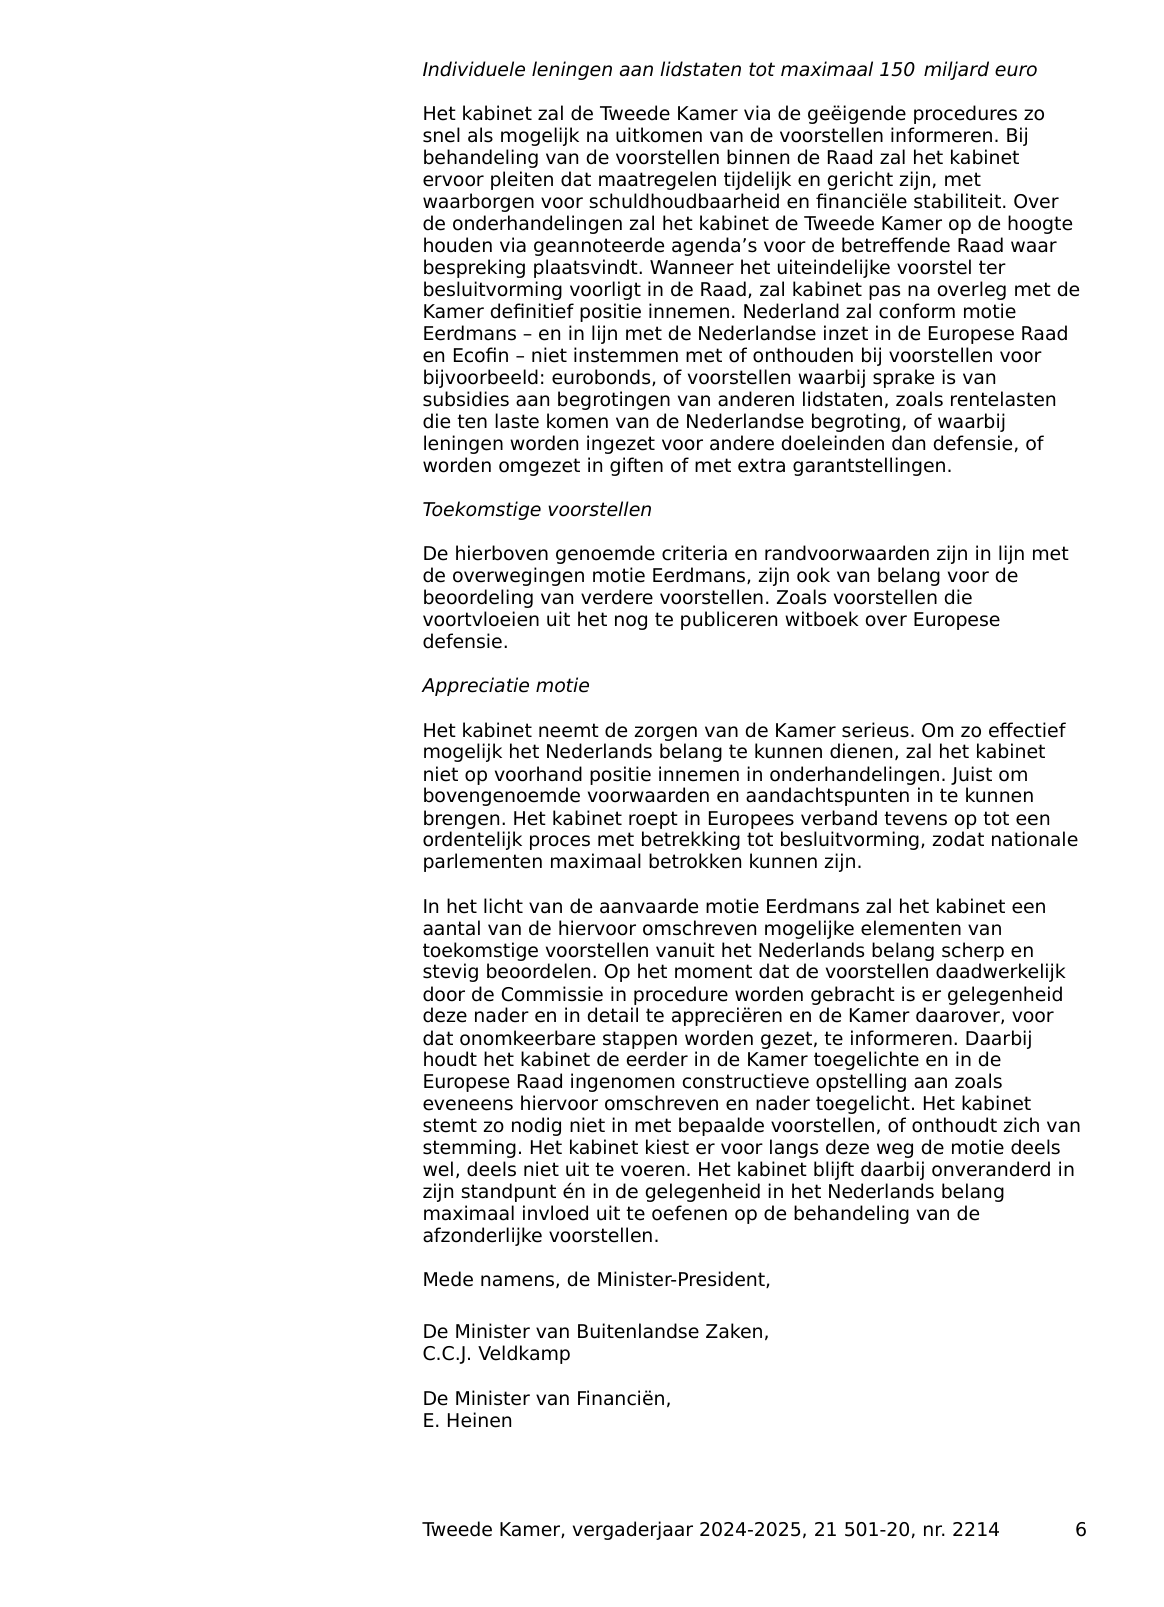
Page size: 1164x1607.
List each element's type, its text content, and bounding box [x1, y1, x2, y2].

text De Minister van Buitenlandse Zaken, C.C.J. Veldkamp [422, 1321, 1087, 1365]
subtitle Toekomstige voorstellen [422, 499, 1087, 521]
text In het licht van de aanvaarde motie Eerdmans zal het kabinet een aantal van de hiervoor omschreven mogelijke elementen van toekomstige voorstellen vanuit het Nederlands belang scherp en stevig beoordelen. Op het moment dat de voorstellen daadwerkelijk door de Commissie in procedure worden gebracht is er gelegenheid deze nader en in detail te appreciëren en de Kamer daarover, voor dat onomkeerbare stappen worden gezet, te informeren. Daarbij houdt het kabinet de eerder in de Kamer toegelichte en in de Europese Raad ingenomen constructieve opstelling aan zoals eveneens hiervoor omschreven en nader toegelicht. Het kabinet stemt zo nodig niet in met bepaalde voorstellen, of onthoudt zich van stemming. Het kabinet kiest er voor langs deze weg de motie deels wel, deels niet uit te voeren. Het kabinet blijft daarbij onveranderd in zijn standpunt én in de gelegenheid in het Nederlands belang maximaal invloed uit te oefenen op de behandeling van de afzonderlijke voorstellen. [422, 896, 1087, 1247]
text Mede namens, de Minister-President, [422, 1269, 1087, 1291]
subtitle Appreciatie motie [422, 675, 1087, 697]
text Het kabinet neemt de zorgen van de Kamer serieus. Om zo effectief mogelijk het Nederlands belang te kunnen dienen, zal het kabinet niet op voorhand positie innemen in onderhandelingen. Juist om bovengenoemde voorwaarden en aandachtspunten in te kunnen brengen. Het kabinet roept in Europees verband tevens op tot een ordentelijk proces met betrekking tot besluitvorming, zodat nationale parlementen maximaal betrokken kunnen zijn. [422, 719, 1087, 873]
text Het kabinet zal de Tweede Kamer via de geëigende procedures zo snel als mogelijk na uitkomen van de voorstellen informeren. Bij behandeling van de voorstellen binnen de Raad zal het kabinet ervoor pleiten dat maatregelen tijdelijk en gericht zijn, met waarborgen voor schuldhoudbaarheid en financiële stabiliteit. Over de onderhandelingen zal het kabinet de Tweede Kamer op de hoogte houden via geannoteerde agenda’s voor de betreffende Raad waar bespreking plaatsvindt. Wanneer het uiteindelijke voorstel ter besluitvorming voorligt in de Raad, zal kabinet pas na overleg met de Kamer definitief positie innemen. Nederland zal conform motie Eerdmans – en in lijn met de Nederlandse inzet in de Europese Raad en Ecofin – niet instemmen met of onthouden bij voorstellen voor bijvoorbeeld: eurobonds, of voorstellen waarbij sprake is van subsidies aan begrotingen van anderen lidstaten, zoals rentelasten die ten laste komen van de Nederlandse begroting, of waarbij leningen worden ingezet voor andere doeleinden dan defensie, of worden omgezet in giften of met extra garantstellingen. [422, 103, 1087, 477]
text De hierboven genoemde criteria en randvoorwaarden zijn in lijn met de overwegingen motie Eerdmans, zijn ook van belang voor de beoordeling van verdere voorstellen. Zoals voorstellen die voortvloeien uit het nog te publiceren witboek over Europese defensie. [422, 543, 1087, 653]
text De Minister van Financiën, E. Heinen [422, 1387, 1087, 1431]
subtitle Individuele leningen aan lidstaten tot maximaal 150 miljard euro [422, 59, 1087, 81]
